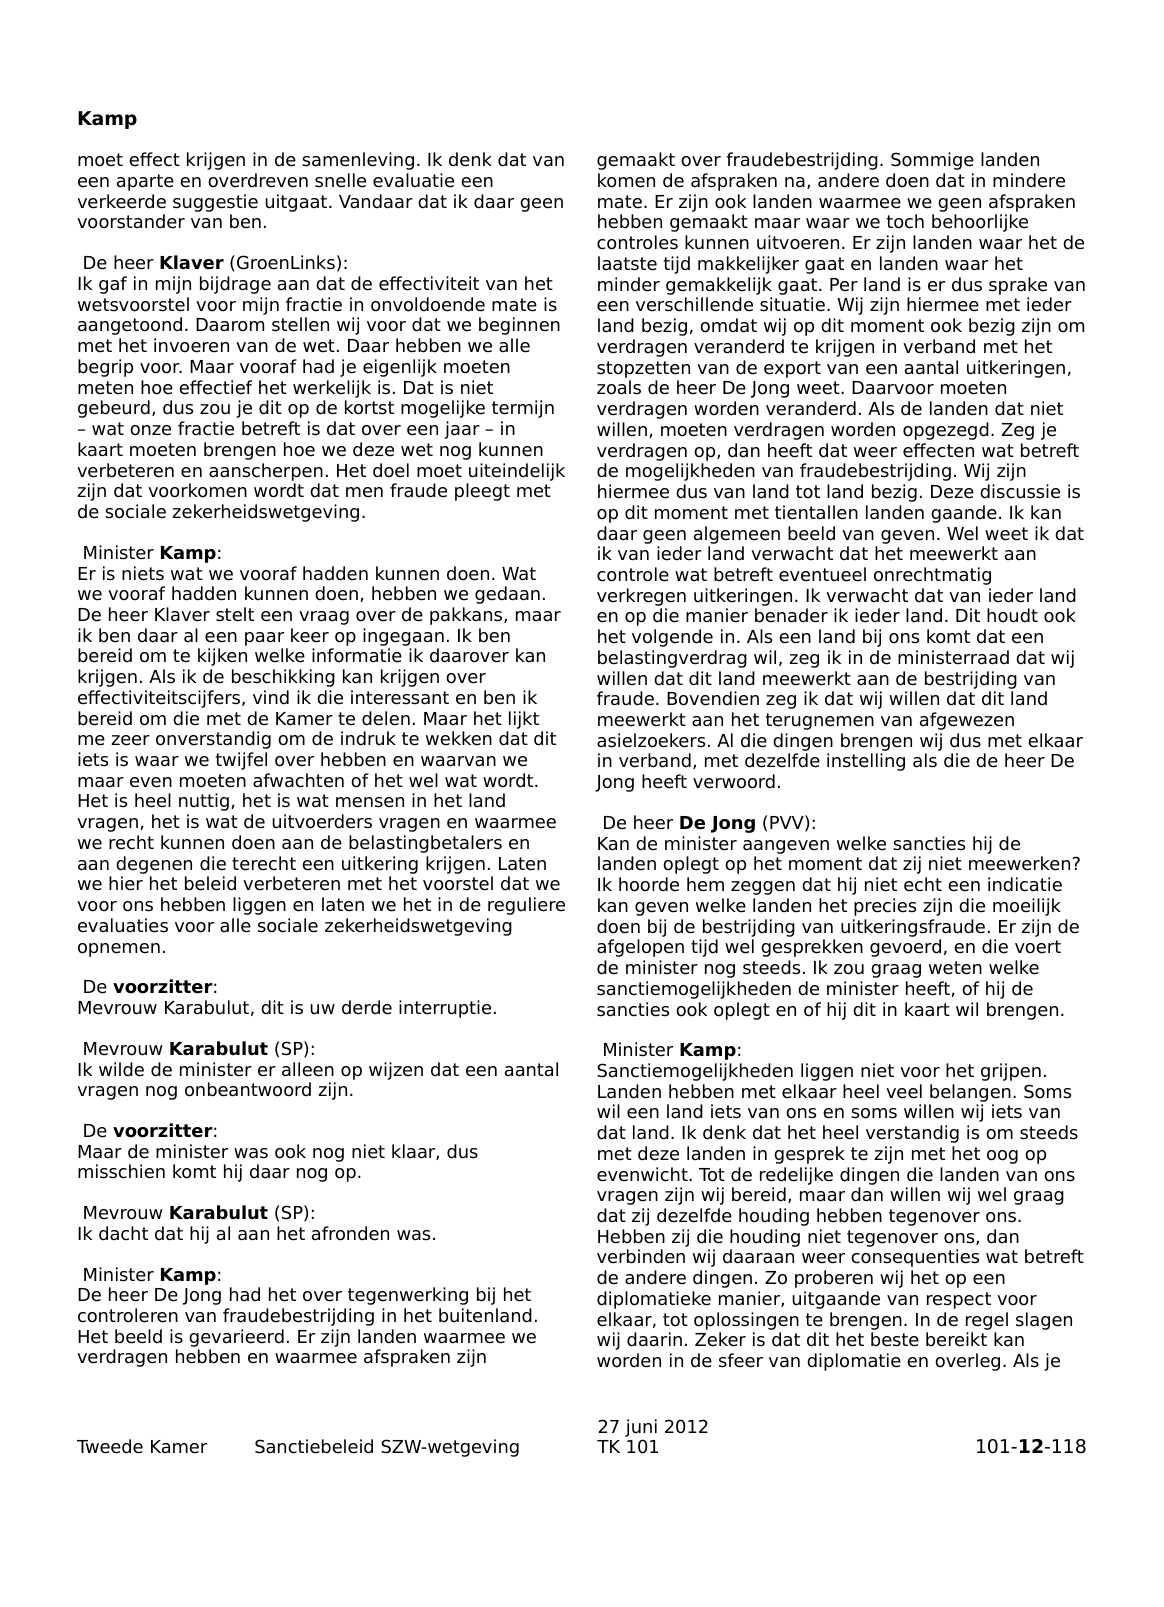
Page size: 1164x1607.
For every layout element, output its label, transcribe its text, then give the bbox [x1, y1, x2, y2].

text De heer De Jong had het over tegenwerking bij het controleren van fraudebestrijding in het buitenland. Het beeld is gevarieerd. Er zijn landen waarmee we verdragen hebben en waarmee afspraken zijn [77, 1285, 567, 1368]
text Er is niets wat we vooraf hadden kunnen doen. Wat we vooraf hadden kunnen doen, hebben we gedaan. De heer Klaver stelt een vraag over de pakkans, maar ik ben daar al een paar keer op ingegaan. Ik ben bereid om te kijken welke informatie ik daarover kan krijgen. Als ik de beschikking kan krijgen over effectiviteitscijfers, vind ik die interessant en ben ik bereid om die met de Kamer te delen. Maar het lijkt me zeer onverstandig om de indruk te wekken dat dit iets is waar we twijfel over hebben en waarvan we maar even moeten afwachten of het wel wat wordt. Het is heel nuttig, het is wat mensen in het land vragen, het is wat de uitvoerders vragen en waarmee we recht kunnen doen aan de belastingbetalers en aan degenen die terecht een uitkering krijgen. Laten we hier het beleid verbeteren met het voorstel dat we voor ons hebben liggen en laten we het in de reguliere evaluaties voor alle sociale zekerheidswetgeving opnemen. [77, 563, 567, 957]
text De heer De Jong (PVV): [596, 813, 1087, 833]
text Ik wilde de minister er alleen op wijzen dat een aantal vragen nog onbeantwoord zijn. [77, 1059, 567, 1101]
text Mevrouw Karabulut, dit is uw derde interruptie. [77, 998, 567, 1019]
text Ik gaf in mijn bijdrage aan dat de effectiviteit van het wetsvoorstel voor mijn fractie in onvoldoende mate is aangetoond. Daarom stellen wij voor dat we beginnen met het invoeren van de wet. Daar hebben we alle begrip voor. Maar vooraf had je eigenlijk moeten meten hoe effectief het werkelijk is. Dat is niet gebeurd, dus zou je dit op de kortst mogelijke termijn – wat onze fractie betreft is dat over een jaar – in kaart moeten brengen hoe we deze wet nog kunnen verbeteren en aanscherpen. Het doel moet uiteindelijk zijn dat voorkomen wordt dat men fraude pleegt met de sociale zekerheidswetgeving. [77, 274, 567, 523]
text Mevrouw Karabulut (SP): [77, 1203, 567, 1224]
text Sanctiemogelijkheden liggen niet voor het grijpen. Landen hebben met elkaar heel veel belangen. Soms wil een land iets van ons en soms willen wij iets van dat land. Ik denk dat het heel verstandig is om steeds met deze landen in gesprek te zijn met het oog op evenwicht. Tot de redelijke dingen die landen van ons vragen zijn wij bereid, maar dan willen wij wel graag dat zij dezelfde houding hebben tegenover ons. Hebben zij die houding niet tegenover ons, dan verbinden wij daaraan weer consequenties wat betreft de andere dingen. Zo proberen wij het op een diplomatieke manier, uitgaande van respect voor elkaar, tot oplossingen te brengen. In de regel slagen wij daarin. Zeker is dat dit het beste bereikt kan worden in de sfeer van diplomatie en overleg. Als je [596, 1061, 1087, 1372]
text Mevrouw Karabulut (SP): [77, 1039, 567, 1059]
text gemaakt over fraudebestrijding. Sommige landen komen de afspraken na, andere doen dat in mindere mate. Er zijn ook landen waarmee we geen afspraken hebben gemaakt maar waar we toch behoorlijke controles kunnen uitvoeren. Er zijn landen waar het de laatste tijd makkelijker gaat en landen waar het minder gemakkelijk gaat. Per land is er dus sprake van een verschillende situatie. Wij zijn hiermee met ieder land bezig, omdat wij op dit moment ook bezig zijn om verdragen veranderd te krijgen in verband met het stopzetten van de export van een aantal uitkeringen, zoals de heer De Jong weet. Daarvoor moeten verdragen worden veranderd. Als de landen dat niet willen, moeten verdragen worden opgezegd. Zeg je verdragen op, dan heeft dat weer effecten wat betreft de mogelijkheden van fraudebestrijding. Wij zijn hiermee dus van land tot land bezig. Deze discussie is op dit moment met tientallen landen gaande. Ik kan daar geen algemeen beeld van geven. Wel weet ik dat ik van ieder land verwacht dat het meewerkt aan controle wat betreft eventueel onrechtmatig verkregen uitkeringen. Ik verwacht dat van ieder land en op die manier benader ik ieder land. Dit houdt ook het volgende in. Als een land bij ons komt dat een belastingverdrag wil, zeg ik in de ministerraad dat wij willen dat dit land meewerkt aan de bestrijding van fraude. Bovendien zeg ik dat wij willen dat dit land meewerkt aan het terugnemen van afgewezen asielzoekers. Al die dingen brengen wij dus met elkaar in verband, met dezelfde instelling als die de heer De Jong heeft verwoord. [596, 150, 1087, 793]
text Ik dacht dat hij al aan het afronden was. [77, 1224, 567, 1244]
text De voorzitter: [77, 977, 567, 998]
text Minister Kamp: [596, 1040, 1087, 1061]
text Minister Kamp: [77, 1264, 567, 1285]
text Minister Kamp: [77, 543, 567, 563]
text De voorzitter: [77, 1121, 567, 1142]
text moet effect krijgen in de samenleving. Ik denk dat van een aparte en overdreven snelle evaluatie een verkeerde suggestie uitgaat. Vandaar dat ik daar geen voorstander van ben. [77, 150, 567, 233]
text Kan de minister aangeven welke sancties hij de landen oplegt op het moment dat zij niet meewerken? Ik hoorde hem zeggen dat hij niet echt een indicatie kan geven welke landen het precies zijn die moeilijk doen bij de bestrijding van uitkeringsfraude. Er zijn de afgelopen tijd wel gesprekken gevoerd, en die voert de minister nog steeds. Ik zou graag weten welke sanctiemogelijkheden de minister heeft, of hij de sancties ook oplegt en of hij dit in kaart wil brengen. [596, 833, 1087, 1020]
text Maar de minister was ook nog niet klaar, dus misschien komt hij daar nog op. [77, 1142, 567, 1183]
text De heer Klaver (GroenLinks): [77, 253, 567, 274]
